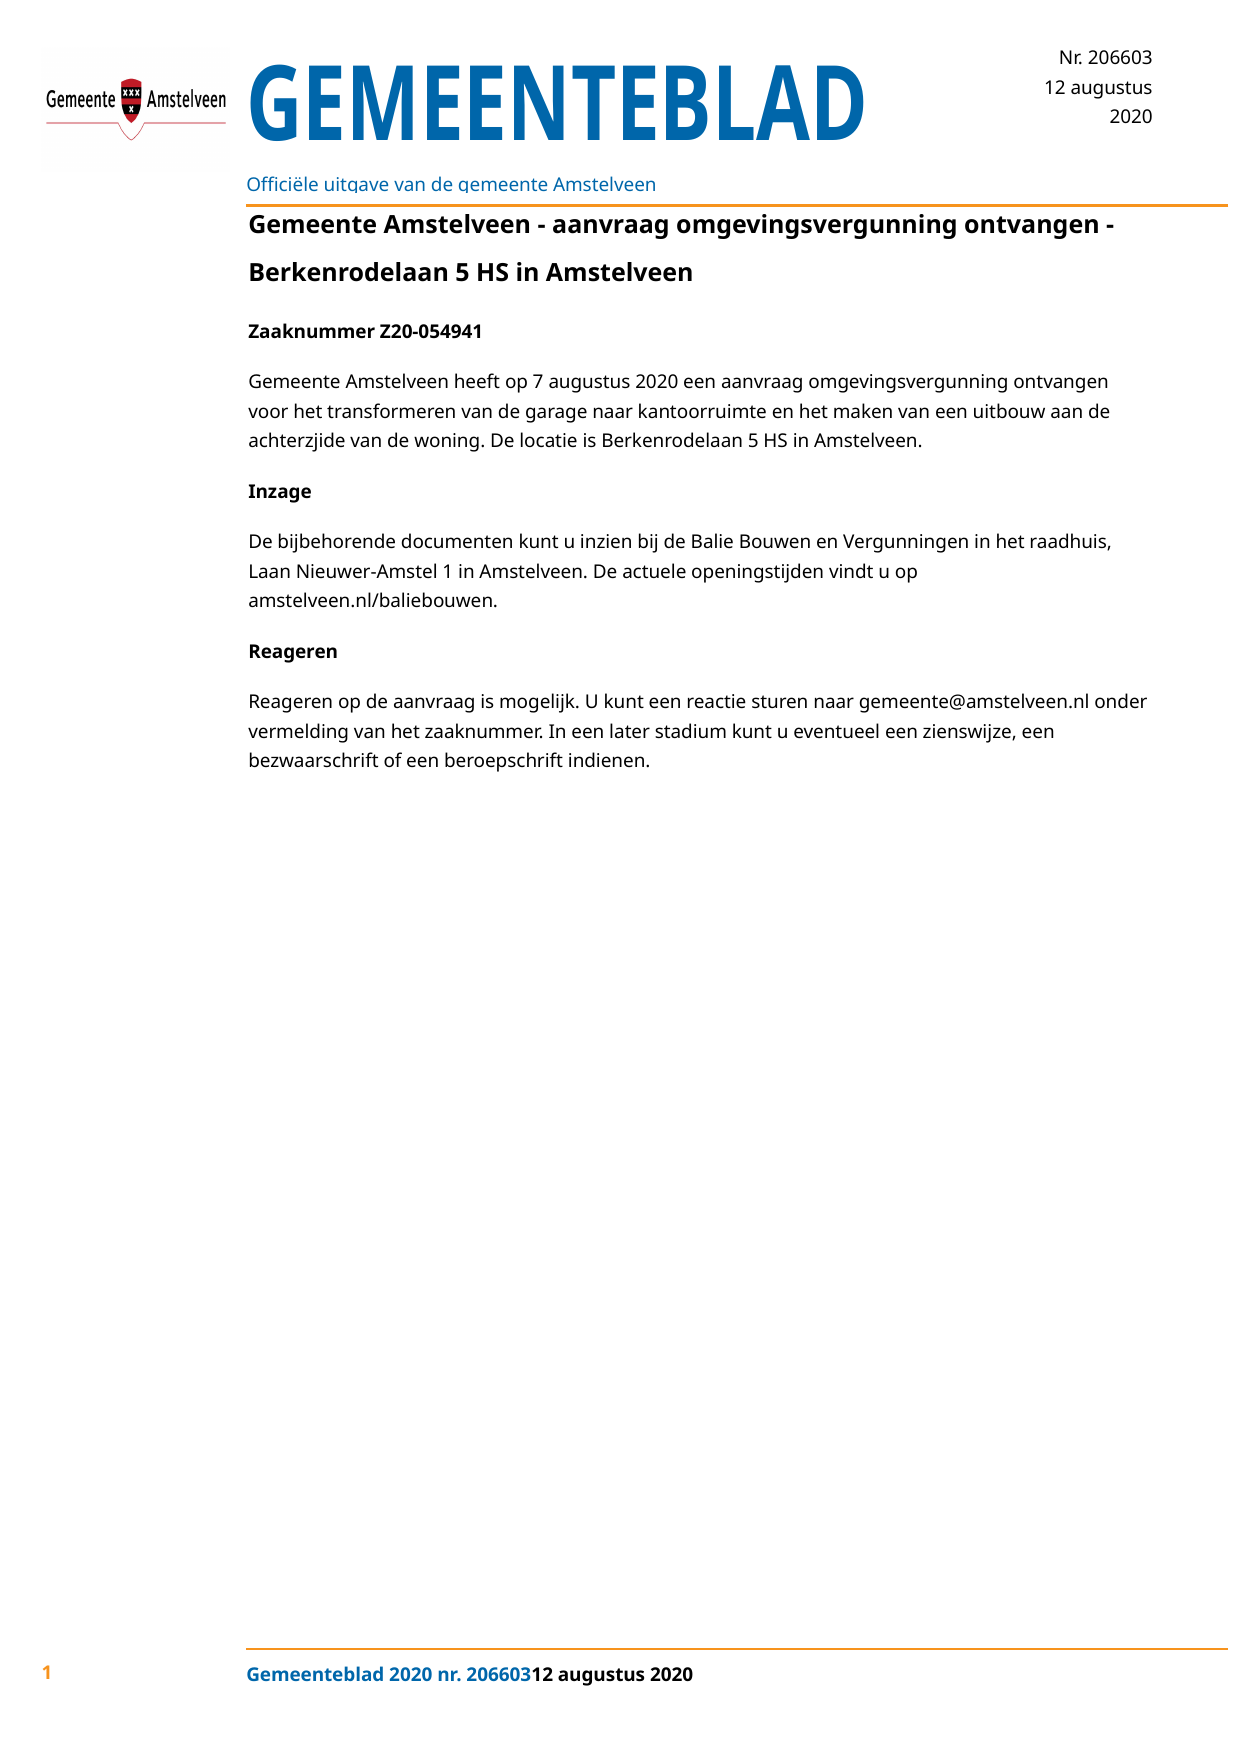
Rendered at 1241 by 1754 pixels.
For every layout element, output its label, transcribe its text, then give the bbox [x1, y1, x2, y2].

text Inzage [248, 478, 1152, 504]
text Gemeente Amstelveen heeft op 7 augustus 2020 een aanvraag omgevingsvergunning ontvangen voor het transformeren van de garage naar kantoorruimte en het maken van een uitbouw aan de achterzjide van de woning. De locatie is Berkenrodelaan 5 HS in Amstelveen. [248, 368, 1152, 453]
picture [41, 47, 231, 172]
text Zaaknummer Z20-054941 [248, 318, 1152, 344]
text Reageren [248, 638, 1152, 664]
text Reageren op de aanvraag is mogelijk. U kunt een reactie sturen naar gemeente@amstelveen.nl onder vermelding van het zaaknummer. In een later stadium kunt u eventueel een zienswijze, een bezwaarschrift of een beroepschrift indienen. [248, 688, 1152, 773]
text De bijbehorende documenten kunt u inzien bij de Balie Bouwen en Vergunningen in het raadhuis, Laan Nieuwer-Amstel 1 in Amstelveen. De actuele openingstijden vindt u op amstelveen.nl/baliebouwen. [248, 528, 1152, 613]
text Gemeente Amstelveen - aanvraag omgevingsvergunning ontvangen - Berkenrodelaan 5 HS in Amstelveen [248, 207, 1152, 288]
